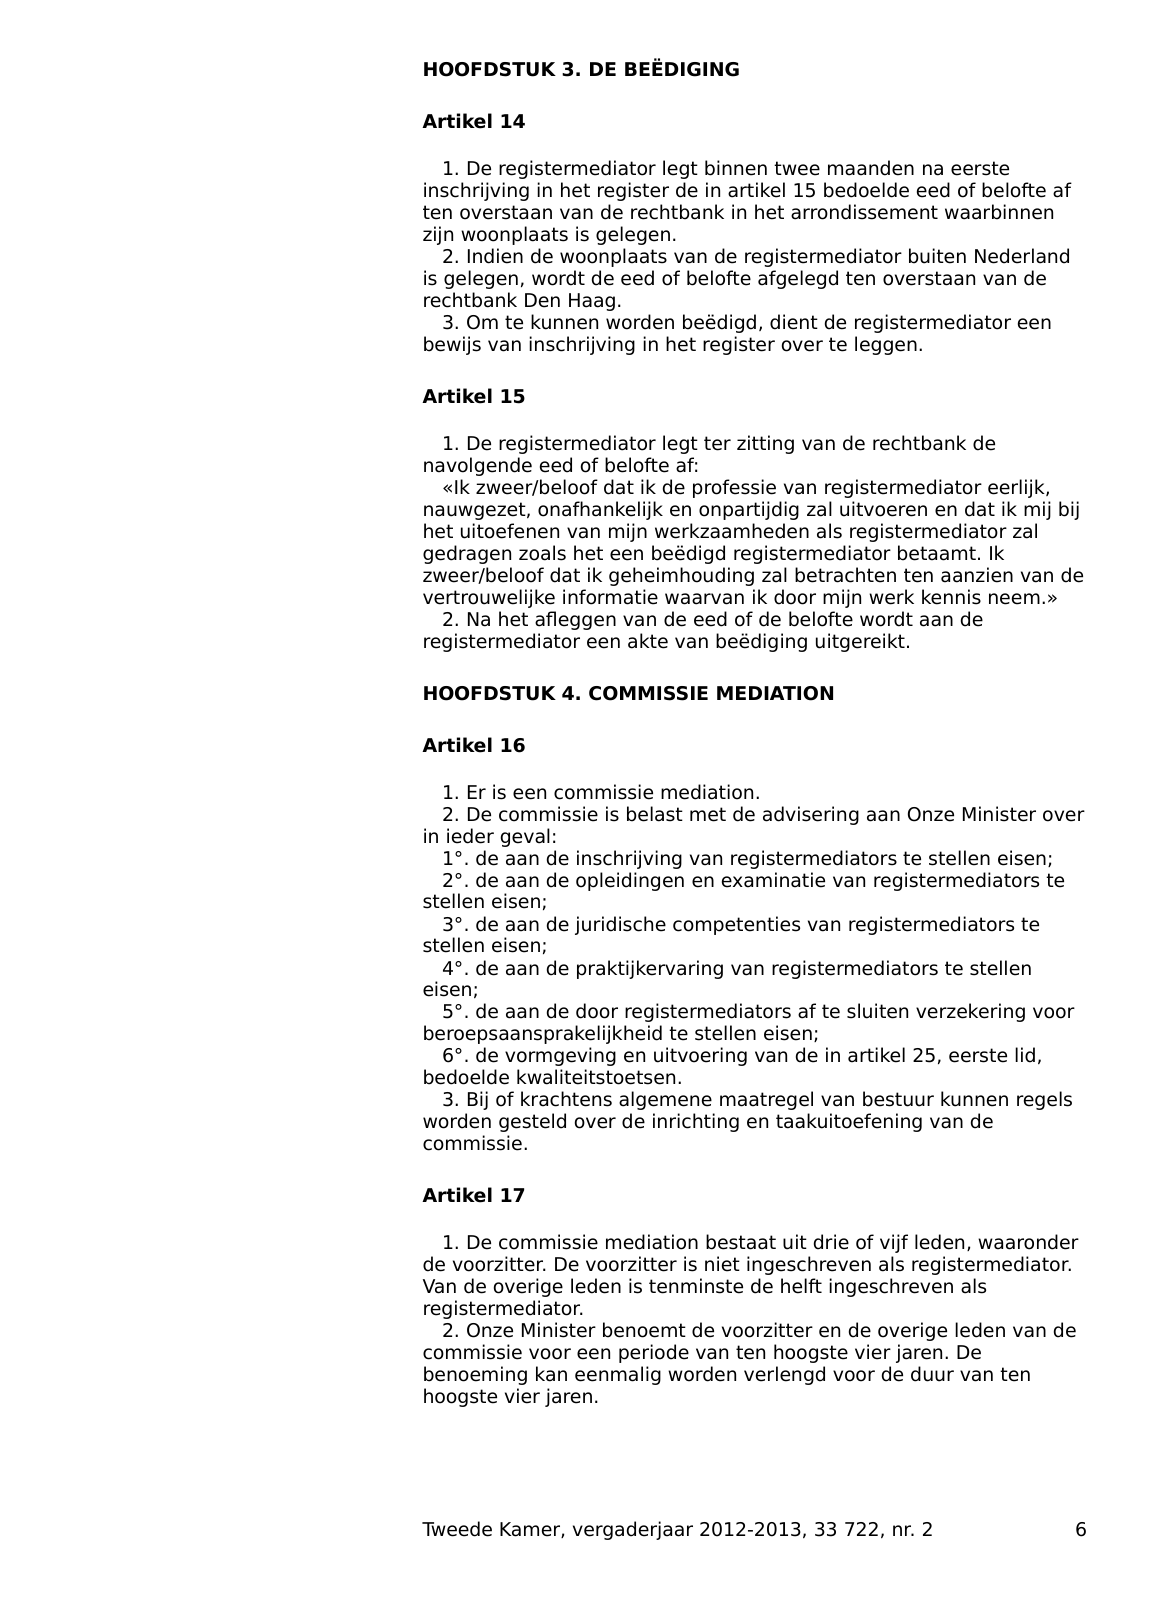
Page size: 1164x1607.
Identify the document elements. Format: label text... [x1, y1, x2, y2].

text 1. Er is een commissie mediation. [422, 782, 1087, 803]
text 2. Na het afleggen van de eed of de belofte wordt aan de registermediator een akte van beëdiging uitgereikt. [422, 609, 1087, 653]
subtitle HOOFDSTUK 4. COMMISSIE MEDIATION [422, 683, 1087, 704]
text 2°. de aan de opleidingen en examinatie van registermediators te stellen eisen; [422, 869, 1087, 913]
text 2. Onze Minister benoemt de voorzitter en de overige leden van de commissie voor een periode van ten hoogste vier jaren. De benoeming kan eenmalig worden verlengd voor de duur van ten hoogste vier jaren. [422, 1320, 1087, 1408]
text 2. De commissie is belast met de advisering aan Onze Minister over in ieder geval: [422, 803, 1087, 847]
subtitle HOOFDSTUK 3. DE BEËDIGING [422, 59, 1087, 81]
text 3. Bij of krachtens algemene maatregel van bestuur kunnen regels worden gesteld over de inrichting en taakuitoefening van de commissie. [422, 1089, 1087, 1155]
subtitle Artikel 15 [422, 386, 1087, 408]
text 3. Om te kunnen worden beëdigd, dient de registermediator een bewijs van inschrijving in het register over te leggen. [422, 312, 1087, 356]
subtitle Artikel 16 [422, 734, 1087, 757]
text 1. De commissie mediation bestaat uit drie of vijf leden, waaronder de voorzitter. De voorzitter is niet ingeschreven als registermediator. Van de overige leden is tenminste de helft ingeschreven als registermediator. [422, 1232, 1087, 1320]
text 4°. de aan de praktijkervaring van registermediators te stellen eisen; [422, 957, 1087, 1001]
text 3°. de aan de juridische competenties van registermediators te stellen eisen; [422, 913, 1087, 957]
text 6°. de vormgeving en uitvoering van de in artikel 25, eerste lid, bedoelde kwaliteitstoetsen. [422, 1045, 1087, 1089]
text 1°. de aan de inschrijving van registermediators te stellen eisen; [422, 847, 1087, 869]
subtitle Artikel 14 [422, 111, 1087, 133]
text 5°. de aan de door registermediators af te sluiten verzekering voor beroepsaansprakelijkheid te stellen eisen; [422, 1001, 1087, 1045]
subtitle Artikel 17 [422, 1185, 1087, 1207]
text «Ik zweer/beloof dat ik de professie van registermediator eerlijk, nauwgezet, onafhankelijk en onpartijdig zal uitvoeren en dat ik mij bij het uitoefenen van mijn werkzaamheden als registermediator zal gedragen zoals het een beëdigd registermediator betaamt. Ik zweer/beloof dat ik geheimhouding zal betrachten ten aanzien van de vertrouwelijke informatie waarvan ik door mijn werk kennis neem.» [422, 477, 1087, 609]
text 2. Indien de woonplaats van de registermediator buiten Nederland is gelegen, wordt de eed of belofte afgelegd ten overstaan van de rechtbank Den Haag. [422, 246, 1087, 312]
text 1. De registermediator legt ter zitting van de rechtbank de navolgende eed of belofte af: [422, 433, 1087, 477]
text 1. De registermediator legt binnen twee maanden na eerste inschrijving in het register de in artikel 15 bedoelde eed of belofte af ten overstaan van de rechtbank in het arrondissement waarbinnen zijn woonplaats is gelegen. [422, 158, 1087, 246]
